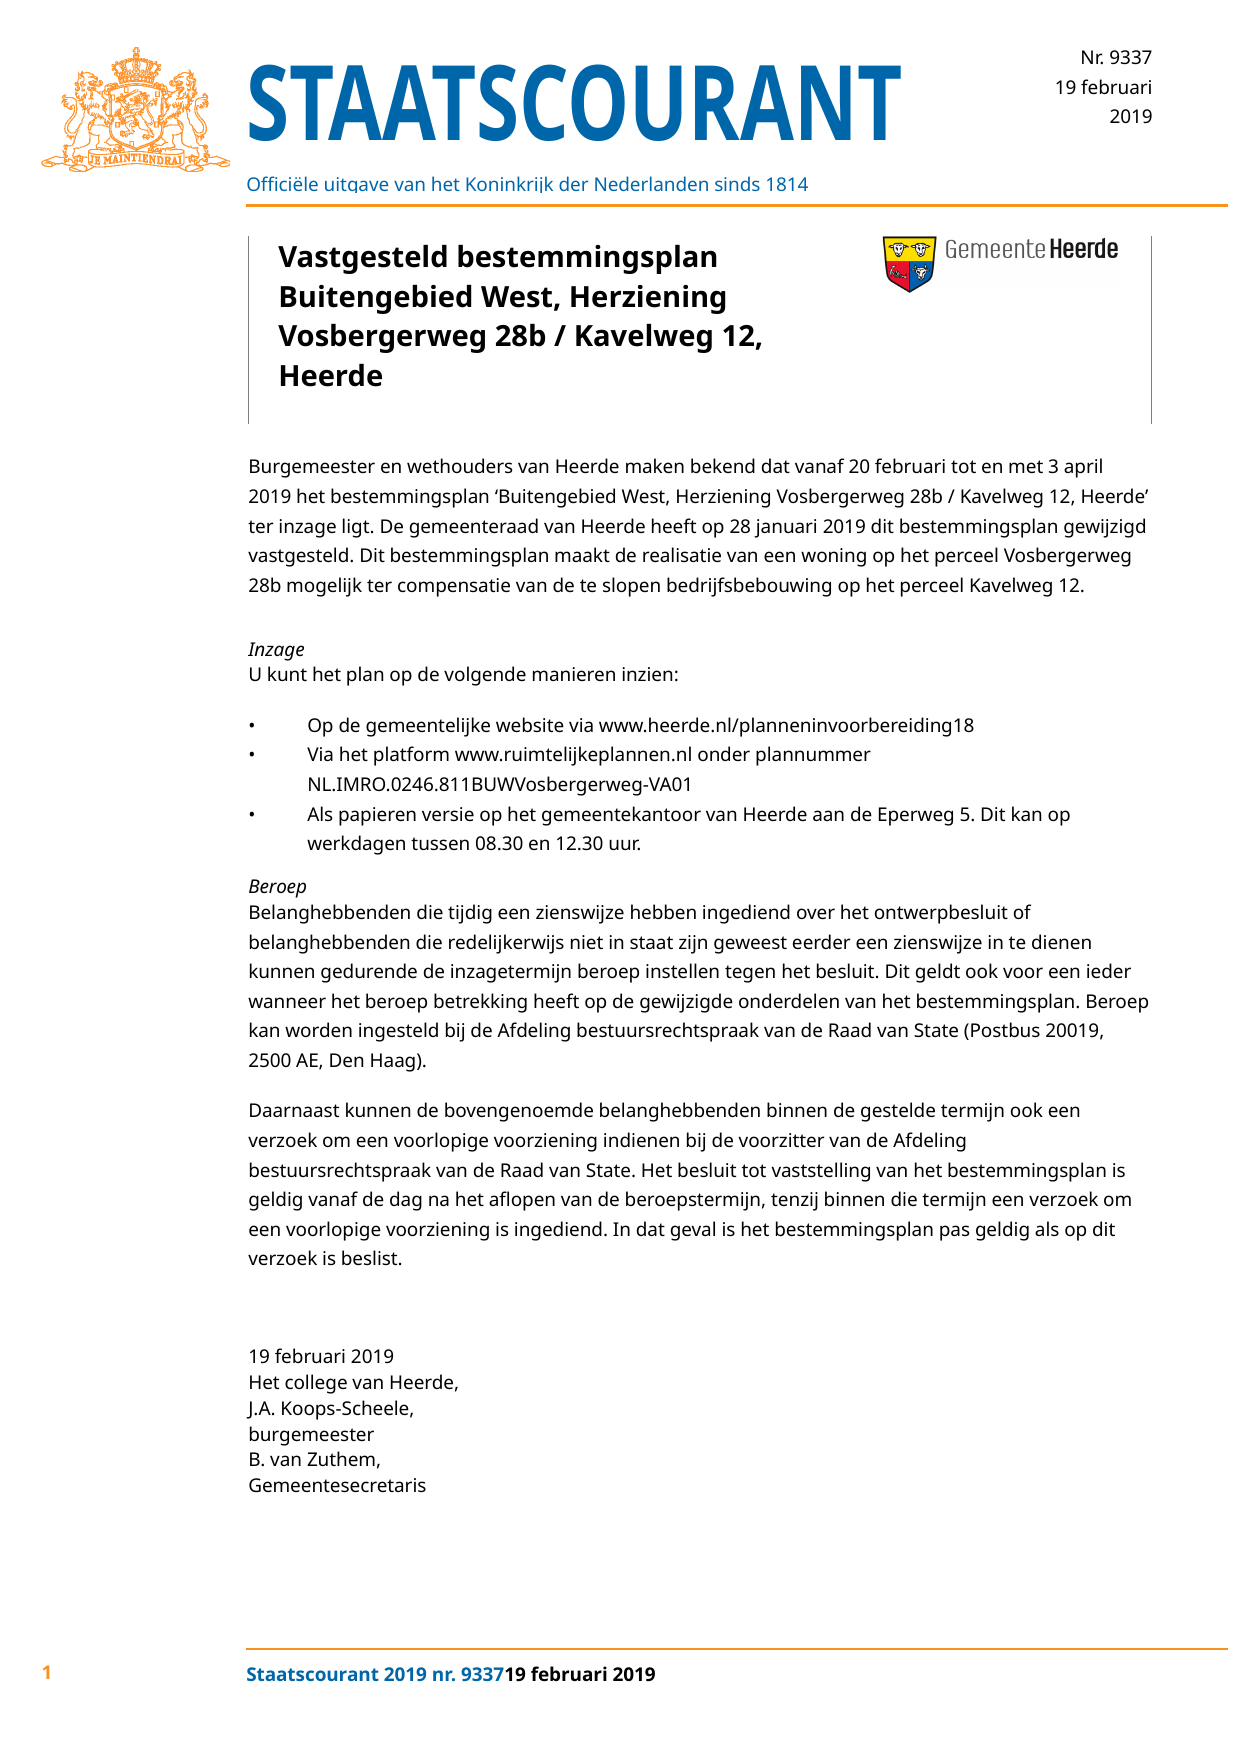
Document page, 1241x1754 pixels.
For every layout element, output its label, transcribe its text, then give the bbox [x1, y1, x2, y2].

text Burgemeester en wethouders van Heerde maken bekend dat vanaf 20 februari tot en met 3 april 2019 het bestemmingsplan ‘Buitengebied West, Herziening Vosbergerweg 28b / Kavelweg 12, Heerde’ ter inzage ligt. De gemeenteraad van Heerde heeft op 28 januari 2019 dit bestemmingsplan gewijzigd vastgesteld. Dit bestemmingsplan maakt de realisatie van een woning op het perceel Vosbergerweg 28b mogelijk ter compensatie van de te slopen bedrijfsbebouwing op het perceel Kavelweg 12. [248, 454, 1152, 598]
text Beroep [248, 873, 1152, 899]
text Gemeentesecretaris [248, 1472, 1152, 1498]
text B. van Zuthem, [248, 1447, 1152, 1472]
text Inzage [248, 636, 1152, 662]
text J.A. Koops-Scheele, [248, 1395, 1152, 1421]
picture [882, 236, 1119, 293]
table_header [1119, 236, 1151, 292]
list Via het platform www.ruimtelijkeplannen.nl onder plannummer NL.IMRO.0246.811BUWVosbergerweg-VA01 [248, 742, 1152, 797]
text Belanghebbenden die tijdig een zienswijze hebben ingediend over het ontwerpbesluit of belanghebbenden die redelijkerwijs niet in staat zijn geweest eerder een zienswijze in te dienen kunnen gedurende de inzagetermijn beroep instellen tegen het besluit. Dit geldt ook voor een ieder wanneer het beroep betrekking heeft op de gewijzigde onderdelen van het bestemmingsplan. Beroep kan worden ingesteld bij de Afdeling bestuursrechtspraak van de Raad van State (Postbus 20019, 2500 AE, Den Haag). [248, 899, 1152, 1073]
text Het college van Heerde, [248, 1369, 1152, 1395]
picture [41, 47, 231, 172]
table_header [850, 293, 1151, 424]
text 19 februari 2019 [248, 1344, 1152, 1369]
text burgemeester [248, 1421, 1152, 1447]
text U kunt het plan op de volgende manieren inzien: [248, 662, 1152, 687]
text Daarnaast kunnen de bovengenoemde belanghebbenden binnen de gestelde termijn ook een verzoek om een voorlopige voorziening indienen bij de voorzitter van de Afdeling bestuursrechtspraak van de Raad van State. Het besluit tot vaststelling van het bestemmingsplan is geldig vanaf de dag na het aflopen van de beroepstermijn, tenzij binnen die termijn een verzoek om een voorlopige voorziening is ingediend. In dat geval is het bestemmingsplan pas geldig als op dit verzoek is beslist. [248, 1098, 1152, 1271]
list Op de gemeentelijke website via www.heerde.nl/planneninvoorbereiding18 [248, 712, 1152, 738]
table_header Vastgesteld bestemmingsplan Buitengebied West, Herziening Vosbergerweg 28b / Kavelweg 12, Heerde [249, 236, 850, 424]
list Als papieren versie op het gemeentekantoor van Heerde aan de Eperweg 5. Dit kan op werkdagen tussen 08.30 en 12.30 uur. [248, 801, 1152, 856]
table_header [850, 236, 882, 292]
